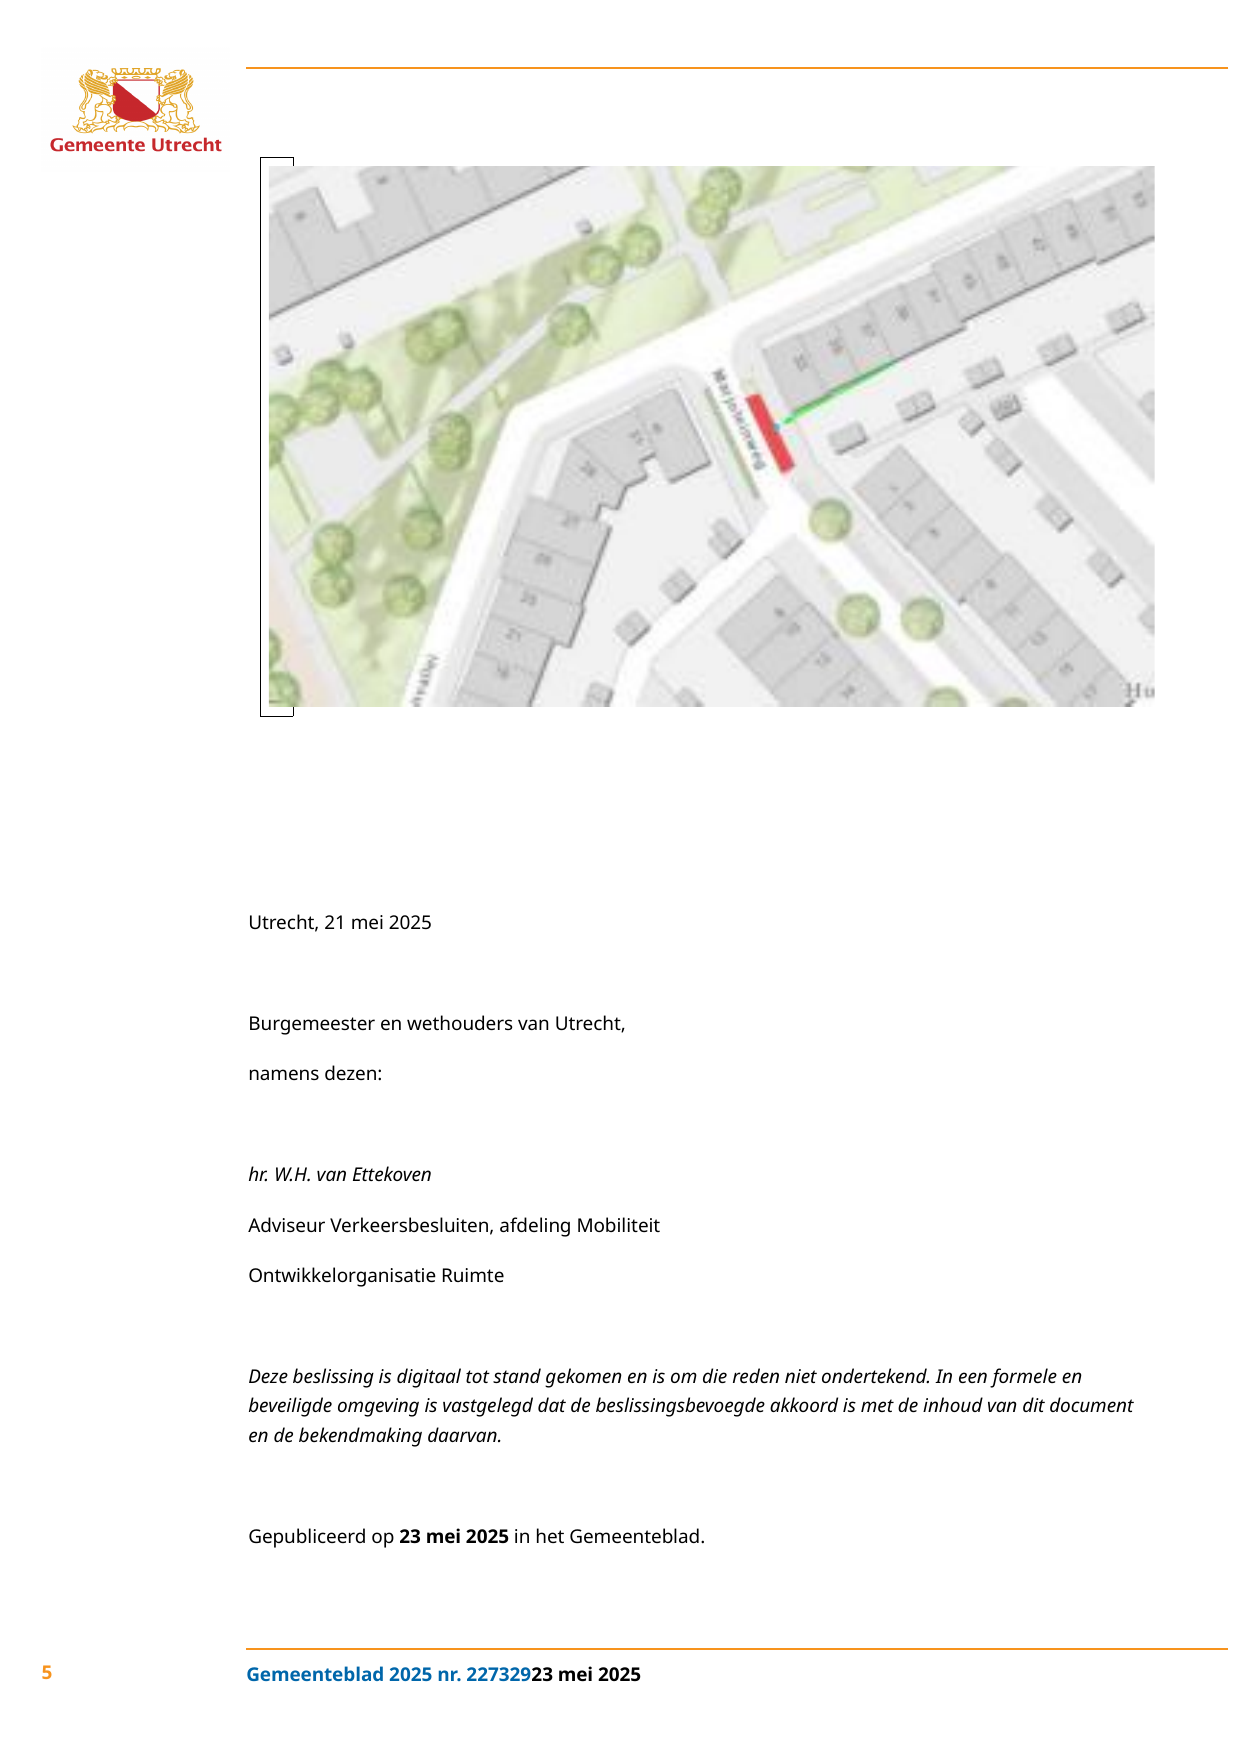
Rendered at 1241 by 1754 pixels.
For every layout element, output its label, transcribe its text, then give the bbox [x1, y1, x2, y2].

text Burgemeester en wethouders van Utrecht, [248, 1010, 1152, 1036]
text Gepubliceerd op 23 mei 2025 in het Gemeenteblad. [248, 1523, 1152, 1549]
text Adviseur Verkeersbesluiten, afdeling Mobiliteit [248, 1212, 1152, 1238]
text Utrecht, 21 mei 2025 [248, 909, 1152, 935]
picture [268, 166, 1155, 707]
text Deze beslissing is digitaal tot stand gekomen en is om die reden niet ondertekend. In een formele en beveiligde omgeving is vastgelegd dat de beslissingsbevoegde akkoord is met de inhoud van dit document en de bekendmaking daarvan. [248, 1363, 1152, 1448]
text Ontwikkelorganisatie Ruimte [248, 1262, 1152, 1288]
picture [41, 47, 231, 172]
text namens dezen: [248, 1061, 1152, 1086]
text hr. W.H. van Ettekoven [248, 1161, 1152, 1187]
